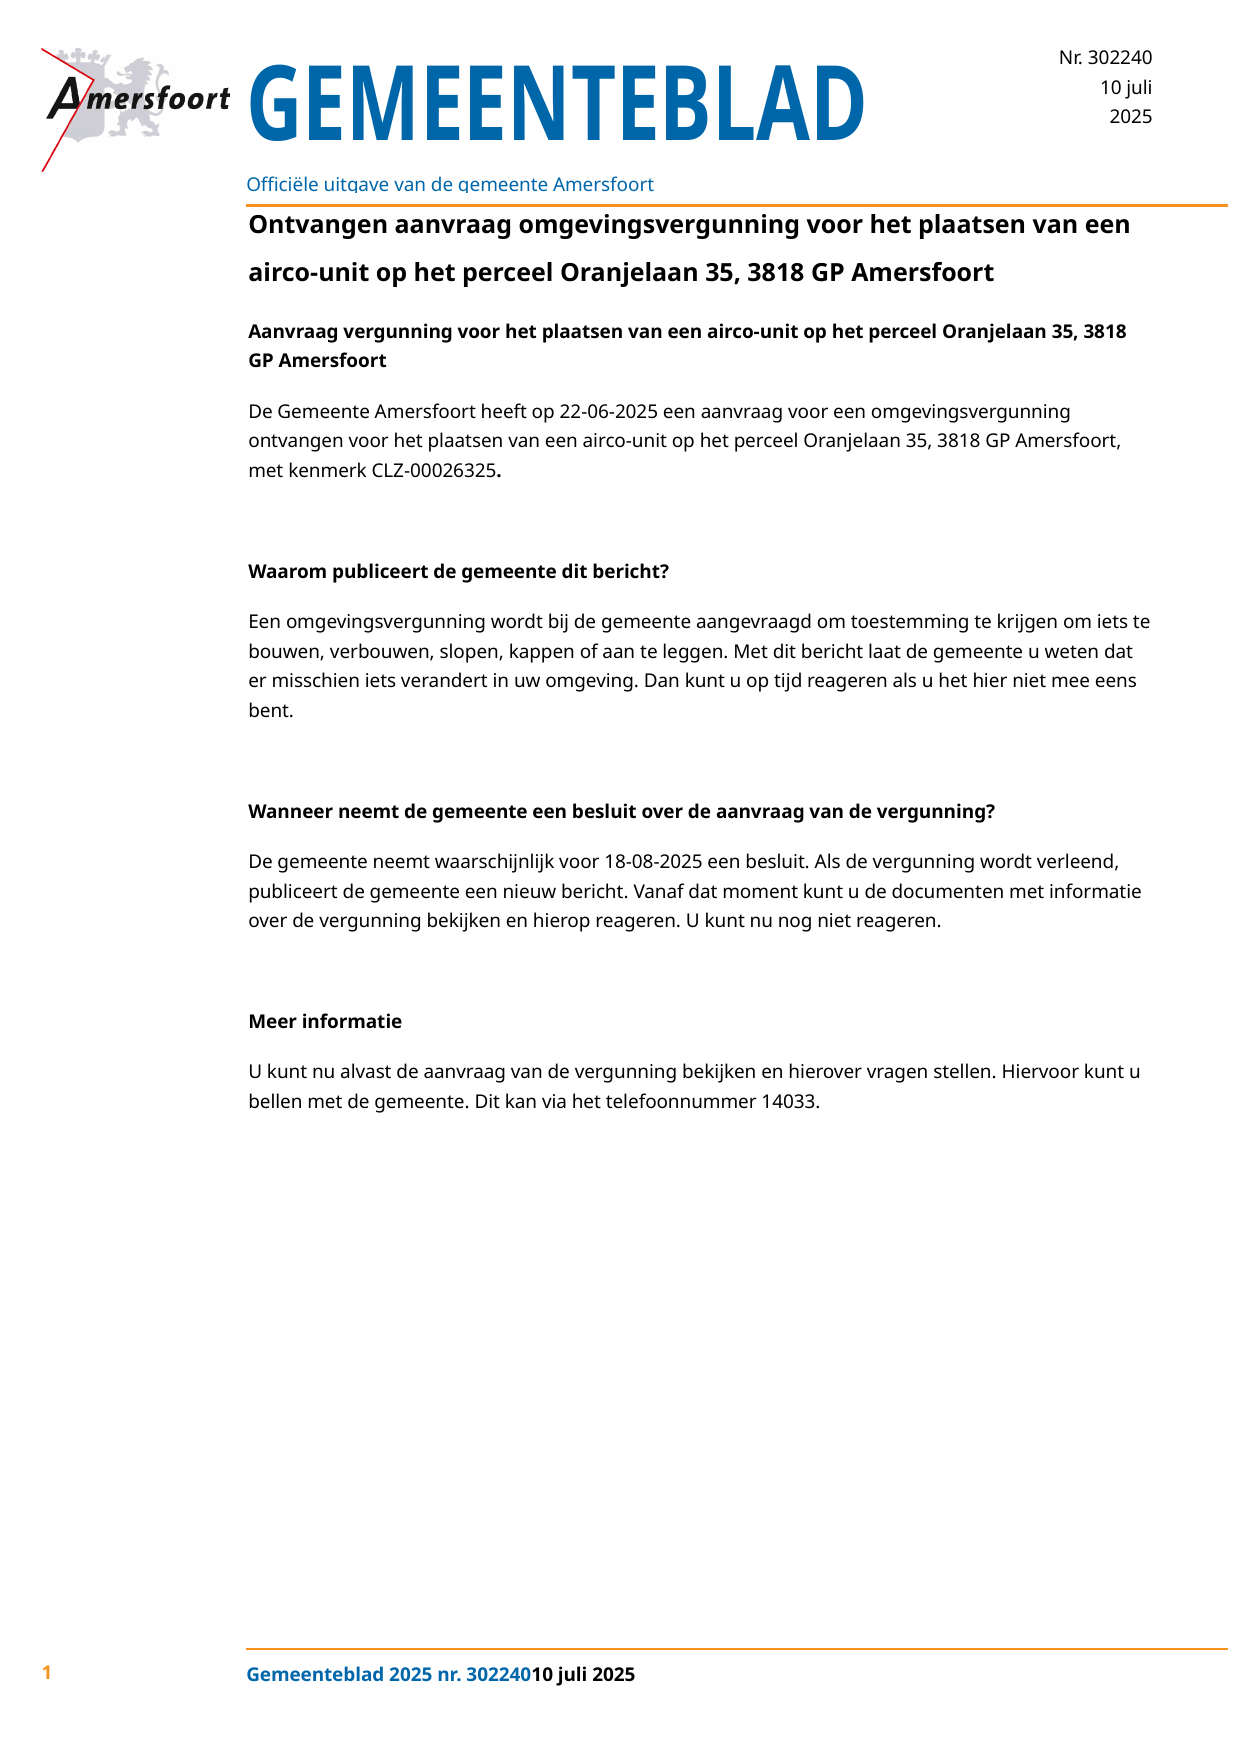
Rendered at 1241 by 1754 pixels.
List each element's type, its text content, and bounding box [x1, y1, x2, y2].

text Meer informatie [248, 1008, 1152, 1034]
text Aanvraag vergunning voor het plaatsen van een airco-unit op het perceel Oranjelaan 35, 3818 GP Amersfoort [248, 318, 1152, 373]
text U kunt nu alvast de aanvraag van de vergunning bekijken en hierover vragen stellen. Hiervoor kunt u bellen met de gemeente. Dit kan via het telefoonnummer 14033. [248, 1059, 1152, 1114]
text De gemeente neemt waarschijnlijk voor 18-08-2025 een besluit. Als de vergunning wordt verleend, publiceert de gemeente een nieuw bericht. Vanaf dat moment kunt u de documenten met informatie over de vergunning bekijken en hierop reageren. U kunt nu nog niet reageren. [248, 848, 1152, 933]
text Een omgevingsvergunning wordt bij de gemeente aangevraagd om toestemming te krijgen om iets te bouwen, verbouwen, slopen, kappen of aan te leggen. Met dit bericht laat de gemeente u weten dat er misschien iets verandert in uw omgeving. Dan kunt u op tijd reageren als u het hier niet mee eens bent. [248, 608, 1152, 723]
text Ontvangen aanvraag omgevingsvergunning voor het plaatsen van een airco-unit op het perceel Oranjelaan 35, 3818 GP Amersfoort [248, 207, 1152, 288]
text De Gemeente Amersfoort heeft op 22-06-2025 een aanvraag voor een omgevingsvergunning ontvangen voor het plaatsen van een airco-unit op het perceel Oranjelaan 35, 3818 GP Amersfoort, met kenmerk CLZ-00026325. [248, 398, 1152, 483]
picture [41, 47, 231, 172]
text Waarom publiceert de gemeente dit bericht? [248, 558, 1152, 584]
text Wanneer neemt de gemeente een besluit over de aanvraag van de vergunning? [248, 798, 1152, 824]
